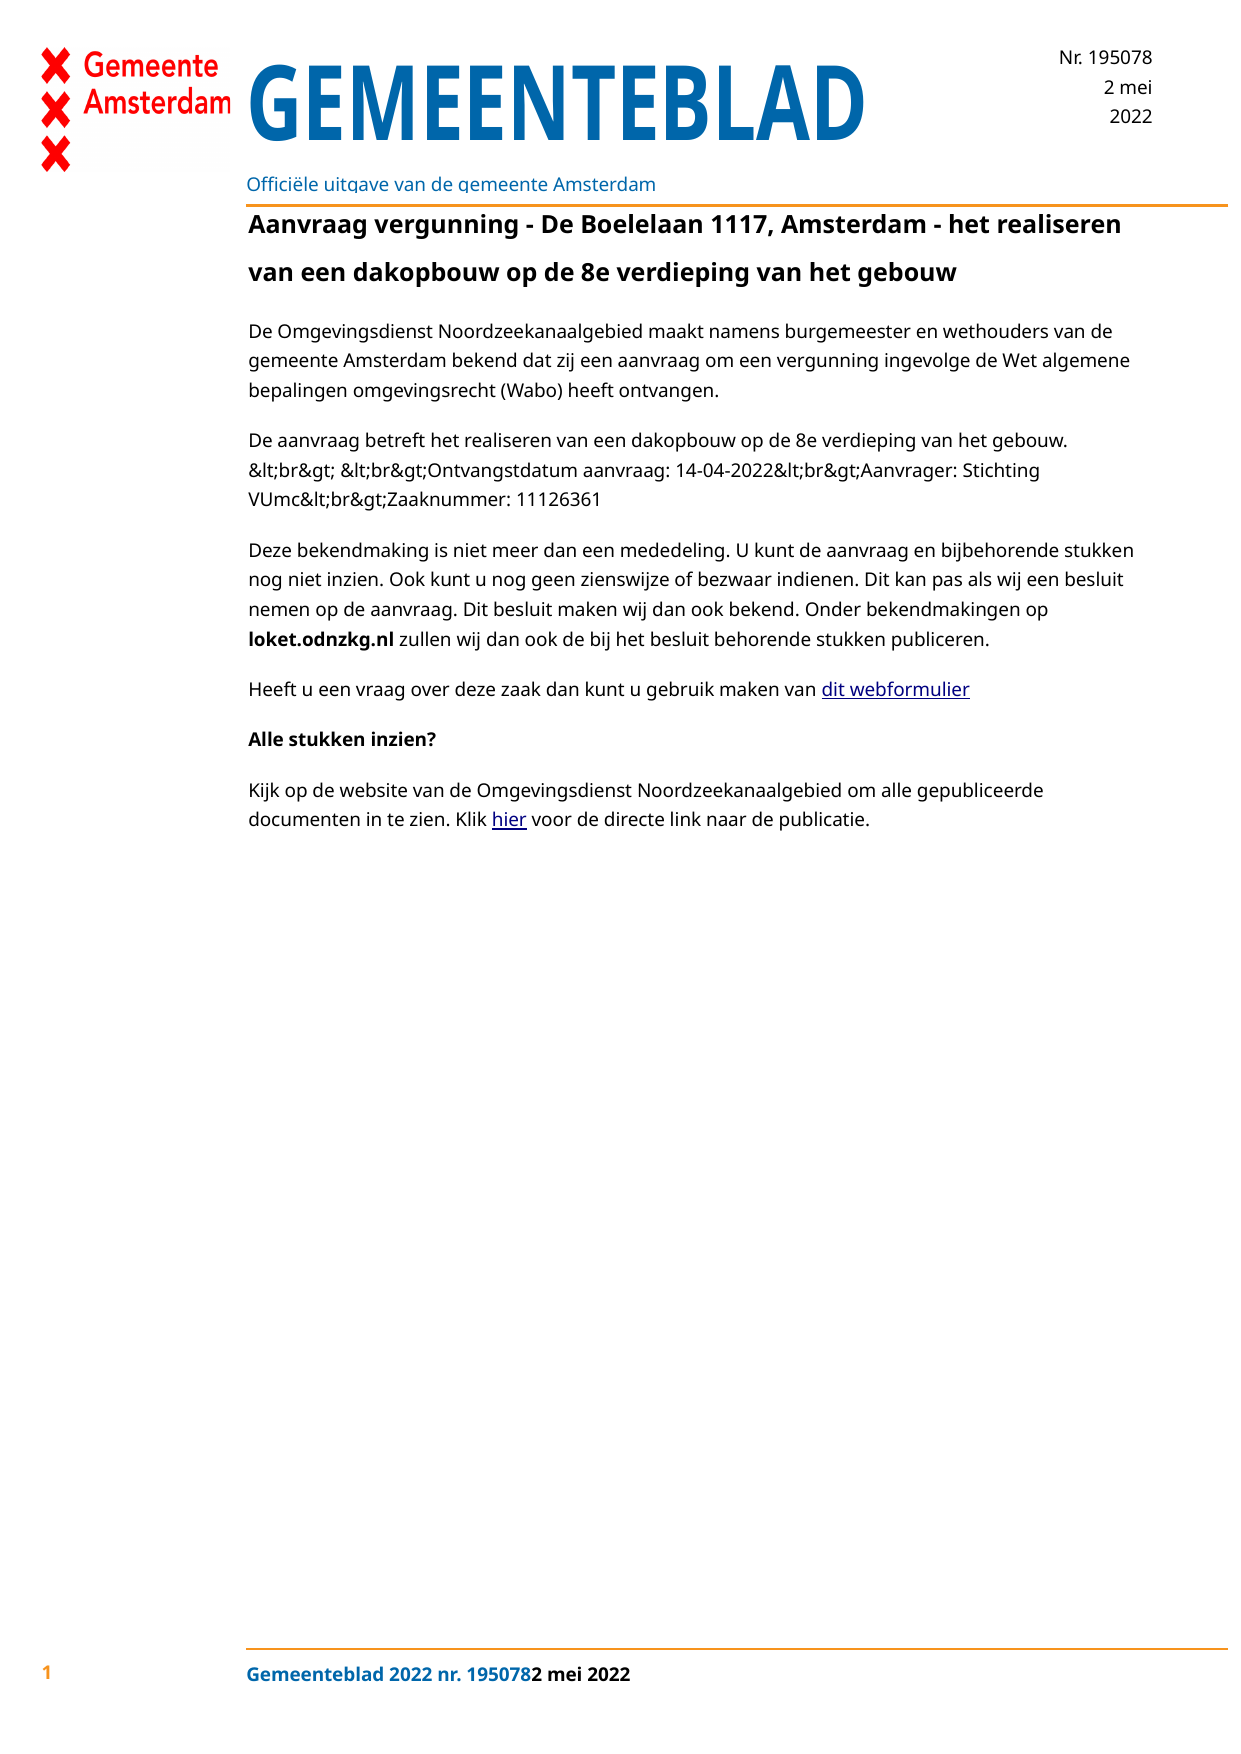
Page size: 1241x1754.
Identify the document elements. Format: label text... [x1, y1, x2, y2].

text De Omgevingsdienst Noordzeekanaalgebied maakt namens burgemeester en wethouders van de gemeente Amsterdam bekend dat zij een aanvraag om een vergunning ingevolge de Wet algemene bepalingen omgevingsrecht (Wabo) heeft ontvangen. [248, 318, 1152, 403]
picture [41, 47, 231, 172]
text Alle stukken inzien? [248, 727, 1152, 752]
text Deze bekendmaking is niet meer dan een mededeling. U kunt de aanvraag en bijbehorende stukken nog niet inzien. Ook kunt u nog geen zienswijze of bezwaar indienen. Dit kan pas als wij een besluit nemen op de aanvraag. Dit besluit maken wij dan ook bekend. Onder bekendmakingen op loket.odnzkg.nl zullen wij dan ook de bij het besluit behorende stukken publiceren. [248, 537, 1152, 652]
text De aanvraag betreft het realiseren van een dakopbouw op de 8e verdieping van het gebouw. &lt;br&gt; &lt;br&gt;Ontvangstdatum aanvraag: 14-04-2022&lt;br&gt;Aanvrager: Stichting VUmc&lt;br&gt;Zaaknummer: 11126361 [248, 427, 1152, 512]
text Heeft u een vraag over deze zaak dan kunt u gebruik maken van dit webformulier [248, 676, 1152, 702]
text Aanvraag vergunning - De Boelelaan 1117, Amsterdam - het realiseren van een dakopbouw op de 8e verdieping van het gebouw [248, 207, 1152, 288]
text Kijk op de website van de Omgevingsdienst Noordzeekanaalgebied om alle gepubliceerde documenten in te zien. Klik hier voor de directe link naar de publicatie. [248, 777, 1152, 832]
